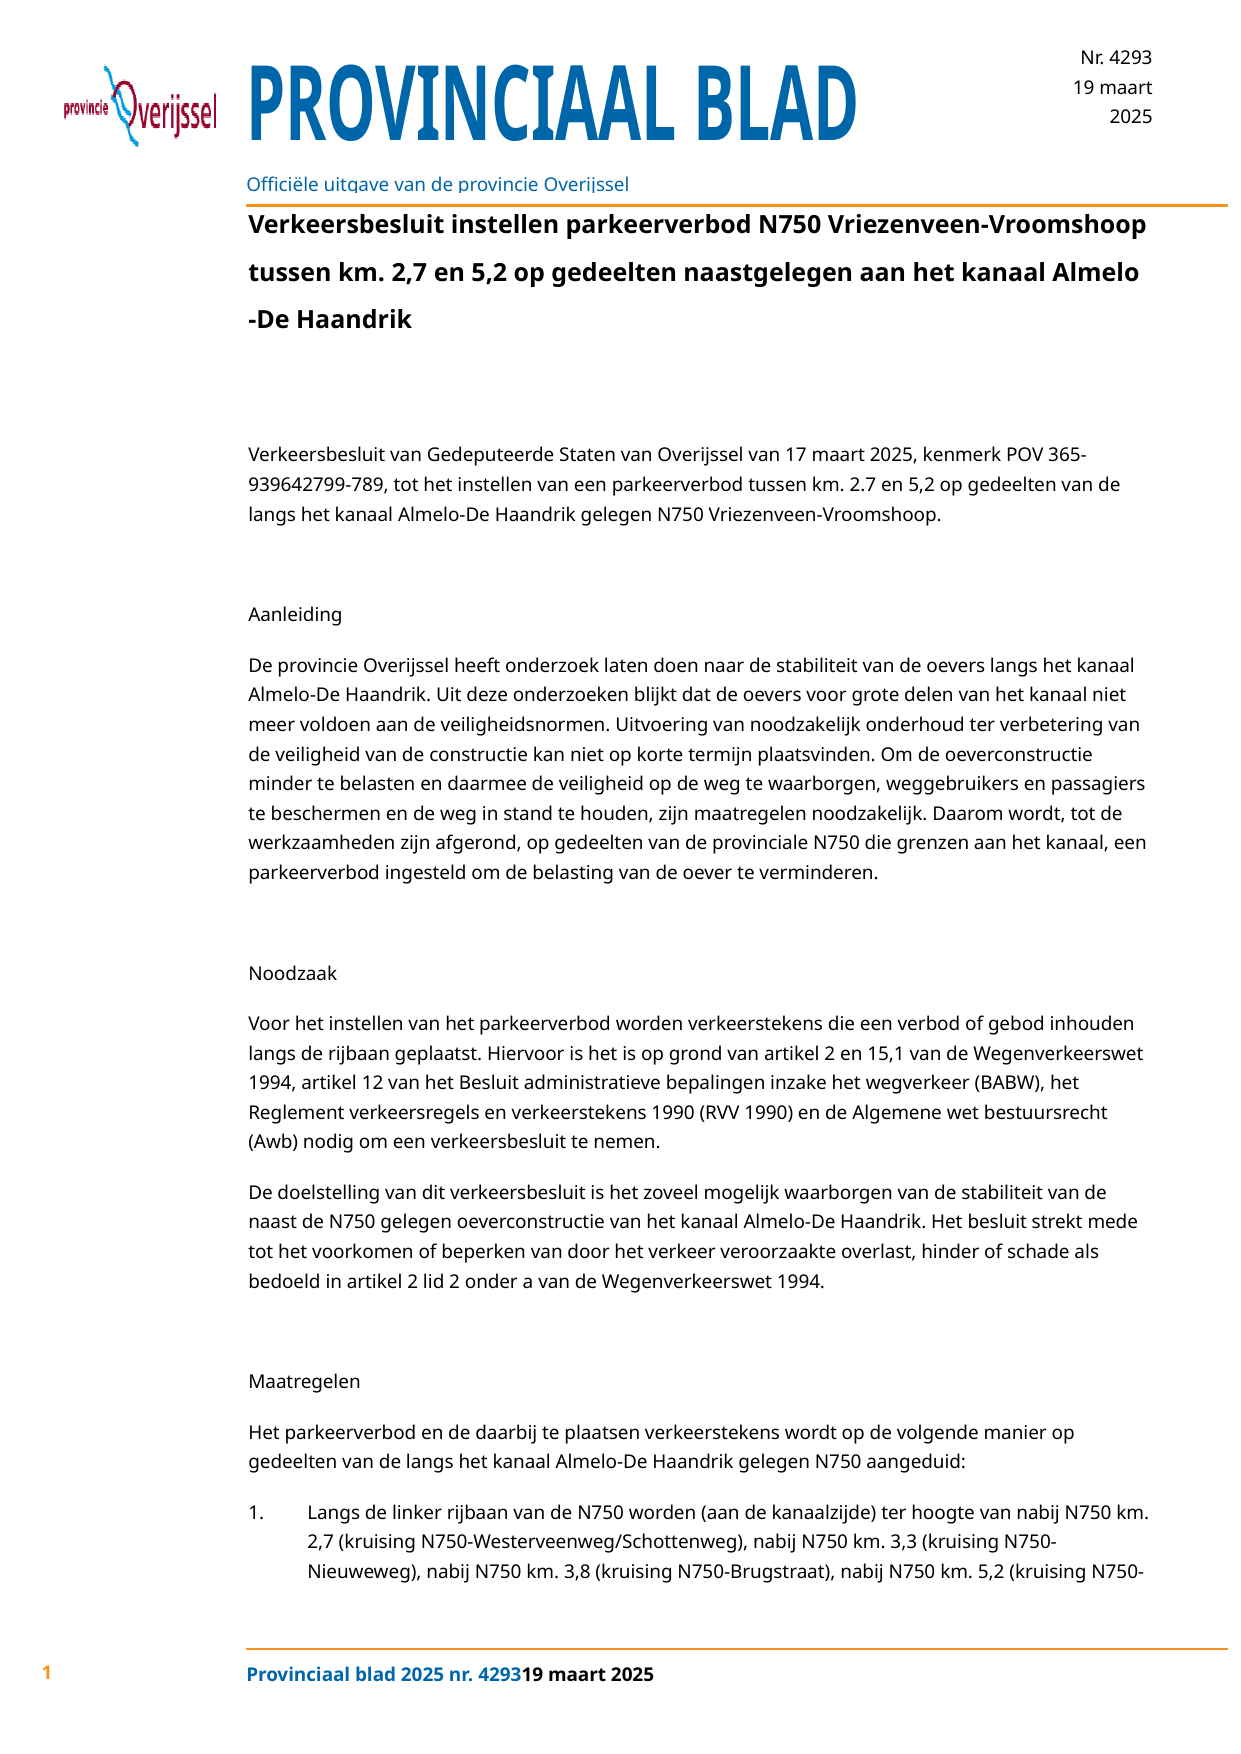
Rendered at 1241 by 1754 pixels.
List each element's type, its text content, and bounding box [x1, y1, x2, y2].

text De provincie Overijssel heeft onderzoek laten doen naar de stabiliteit van de oevers langs het kanaal Almelo-De Haandrik. Uit deze onderzoeken blijkt dat de oevers voor grote delen van het kanaal niet meer voldoen aan de veiligheidsnormen. Uitvoering van noodzakelijk onderhoud ter verbetering van de veiligheid van de constructie kan niet op korte termijn plaatsvinden. Om de oeverconstructie minder te belasten en daarmee de veiligheid op de weg te waarborgen, weggebruikers en passagiers te beschermen en de weg in stand te houden, zijn maatregelen noodzakelijk. Daarom wordt, tot de werkzaamheden zijn afgerond, op gedeelten van de provinciale N750 die grenzen aan het kanaal, een parkeerverbod ingesteld om de belasting van de oever te verminderen. [248, 652, 1152, 885]
text Voor het instellen van het parkeerverbod worden verkeerstekens die een verbod of gebod inhouden langs de rijbaan geplaatst. Hiervoor is het is op grond van artikel 2 en 15,1 van de Wegenverkeerswet 1994, artikel 12 van het Besluit administratieve bepalingen inzake het wegverkeer (BABW), het Reglement verkeersregels en verkeerstekens 1990 (RVV 1990) en de Algemene wet bestuursrecht (Awb) nodig om een verkeersbesluit te nemen. [248, 1010, 1152, 1154]
text Verkeersbesluit instellen parkeerverbod N750 Vriezenveen-Vroomshoop tussen km. 2,7 en 5,2 op gedeelten naastgelegen aan het kanaal Almelo -De Haandrik [248, 207, 1152, 336]
text Aanleiding [248, 602, 1152, 627]
text Noodzaak [248, 960, 1152, 986]
list Langs de linker rijbaan van de N750 worden (aan de kanaalzijde) ter hoogte van nabij N750 km. 2,7 (kruising N750-Westerveenweg/Schottenweg), nabij N750 km. 3,3 (kruising N750-Nieuweweg), nabij N750 km. 3,8 (kruising N750-Brugstraat), nabij N750 km. 5,2 (kruising N750- [248, 1499, 1152, 1584]
text Verkeersbesluit van Gedeputeerde Staten van Overijssel van 17 maart 2025, kenmerk POV 365-939642799-789, tot het instellen van een parkeerverbod tussen km. 2.7 en 5,2 op gedeelten van de langs het kanaal Almelo-De Haandrik gelegen N750 Vriezenveen-Vroomshoop. [248, 442, 1152, 527]
picture [41, 47, 231, 172]
text Het parkeerverbod en de daarbij te plaatsen verkeerstekens wordt op de volgende manier op gedeelten van de langs het kanaal Almelo-De Haandrik gelegen N750 aangeduid: [248, 1419, 1152, 1474]
text De doelstelling van dit verkeersbesluit is het zoveel mogelijk waarborgen van de stabiliteit van de naast de N750 gelegen oeverconstructie van het kanaal Almelo-De Haandrik. Het besluit strekt mede tot het voorkomen of beperken van door het verkeer veroorzaakte overlast, hinder of schade als bedoeld in artikel 2 lid 2 onder a van de Wegenverkeerswet 1994. [248, 1179, 1152, 1294]
text Maatregelen [248, 1369, 1152, 1394]
